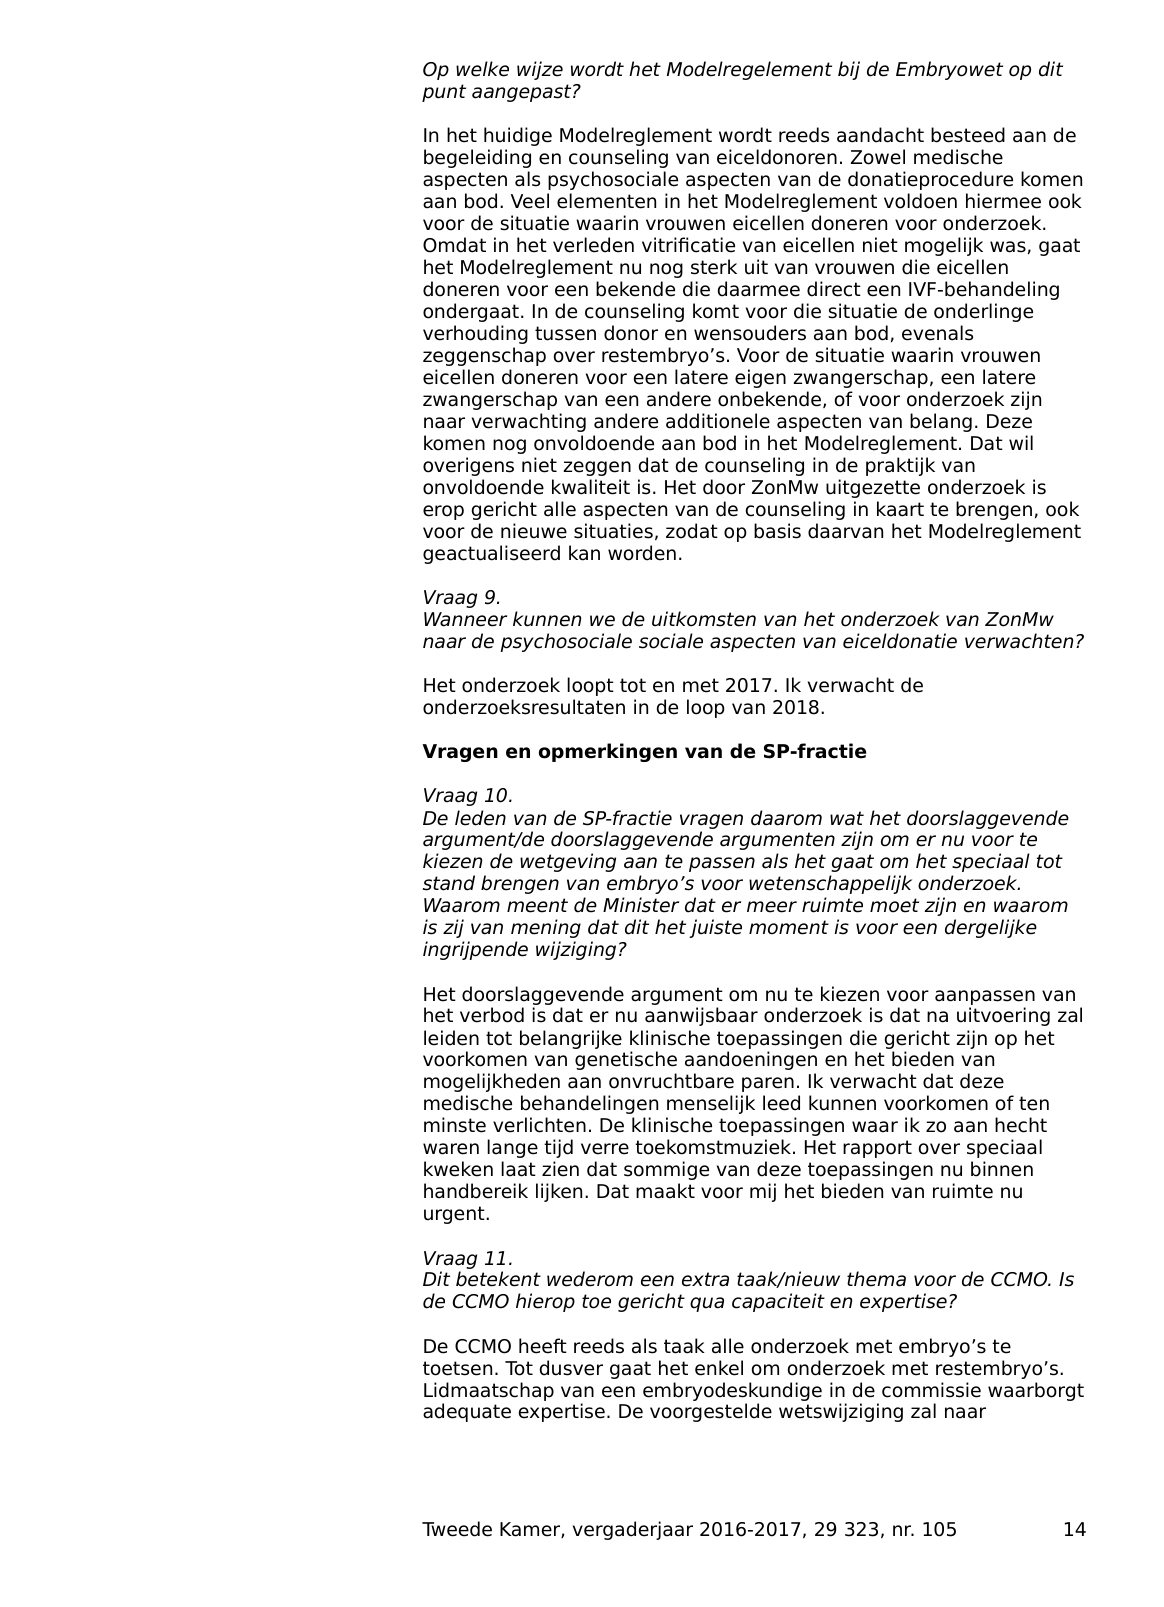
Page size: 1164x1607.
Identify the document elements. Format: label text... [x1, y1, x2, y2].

text De CCMO heeft reeds als taak alle onderzoek met embryo’s te toetsen. Tot dusver gaat het enkel om onderzoek met restembryo’s. Lidmaatschap van een embryodeskundige in de commissie waarborgt adequate expertise. De voorgestelde wetswijziging zal naar [422, 1336, 1087, 1423]
text Het doorslaggevende argument om nu te kiezen voor aanpassen van het verbod is dat er nu aanwijsbaar onderzoek is dat na uitvoering zal leiden tot belangrijke klinische toepassingen die gericht zijn op het voorkomen van genetische aandoeningen en het bieden van mogelijkheden aan onvruchtbare paren. Ik verwacht dat deze medische behandelingen menselijk leed kunnen voorkomen of ten minste verlichten. De klinische toepassingen waar ik zo aan hecht waren lange tijd verre toekomstmuziek. Het rapport over speciaal kweken laat zien dat sommige van deze toepassingen nu binnen handbereik lijken. Dat maakt voor mij het bieden van ruimte nu urgent. [422, 983, 1087, 1225]
text Vraag 11. [422, 1247, 1087, 1269]
text In het huidige Modelreglement wordt reeds aandacht besteed aan de begeleiding en counseling van eiceldonoren. Zowel medische aspecten als psychosociale aspecten van de donatieprocedure komen aan bod. Veel elementen in het Modelreglement voldoen hiermee ook voor de situatie waarin vrouwen eicellen doneren voor onderzoek. Omdat in het verleden vitrificatie van eicellen niet mogelijk was, gaat het Modelreglement nu nog sterk uit van vrouwen die eicellen doneren voor een bekende die daarmee direct een IVF-behandeling ondergaat. In de counseling komt voor die situatie de onderlinge verhouding tussen donor en wensouders aan bod, evenals zeggenschap over restembryo’s. Voor de situatie waarin vrouwen eicellen doneren voor een latere eigen zwangerschap, een latere zwangerschap van een andere onbekende, of voor onderzoek zijn naar verwachting andere additionele aspecten van belang. Deze komen nog onvoldoende aan bod in het Modelreglement. Dat wil overigens niet zeggen dat de counseling in de praktijk van onvoldoende kwaliteit is. Het door ZonMw uitgezette onderzoek is erop gericht alle aspecten van de counseling in kaart te brengen, ook voor de nieuwe situaties, zodat op basis daarvan het Modelreglement geactualiseerd kan worden. [422, 125, 1087, 565]
text Vraag 10. [422, 785, 1087, 807]
text Het onderzoek loopt tot en met 2017. Ik verwacht de onderzoeksresultaten in de loop van 2018. [422, 675, 1087, 719]
text Dit betekent wederom een extra taak/nieuw thema voor de CCMO. Is de CCMO hierop toe gericht qua capaciteit en expertise? [422, 1269, 1087, 1313]
text Vraag 9. [422, 587, 1087, 609]
text De leden van de SP-fractie vragen daarom wat het doorslaggevende argument/de doorslaggevende argumenten zijn om er nu voor te kiezen de wetgeving aan te passen als het gaat om het speciaal tot stand brengen van embryo’s voor wetenschappelijk onderzoek. Waarom meent de Minister dat er meer ruimte moet zijn en waarom is zij van mening dat dit het juiste moment is voor een dergelijke ingrijpende wijziging? [422, 807, 1087, 961]
text Op welke wijze wordt het Modelregelement bij de Embryowet op dit punt aangepast? [422, 59, 1087, 103]
text Wanneer kunnen we de uitkomsten van het onderzoek van ZonMw naar de psychosociale sociale aspecten van eiceldonatie verwachten? [422, 609, 1087, 653]
subtitle Vragen en opmerkingen van de SP-fractie [422, 741, 1087, 763]
